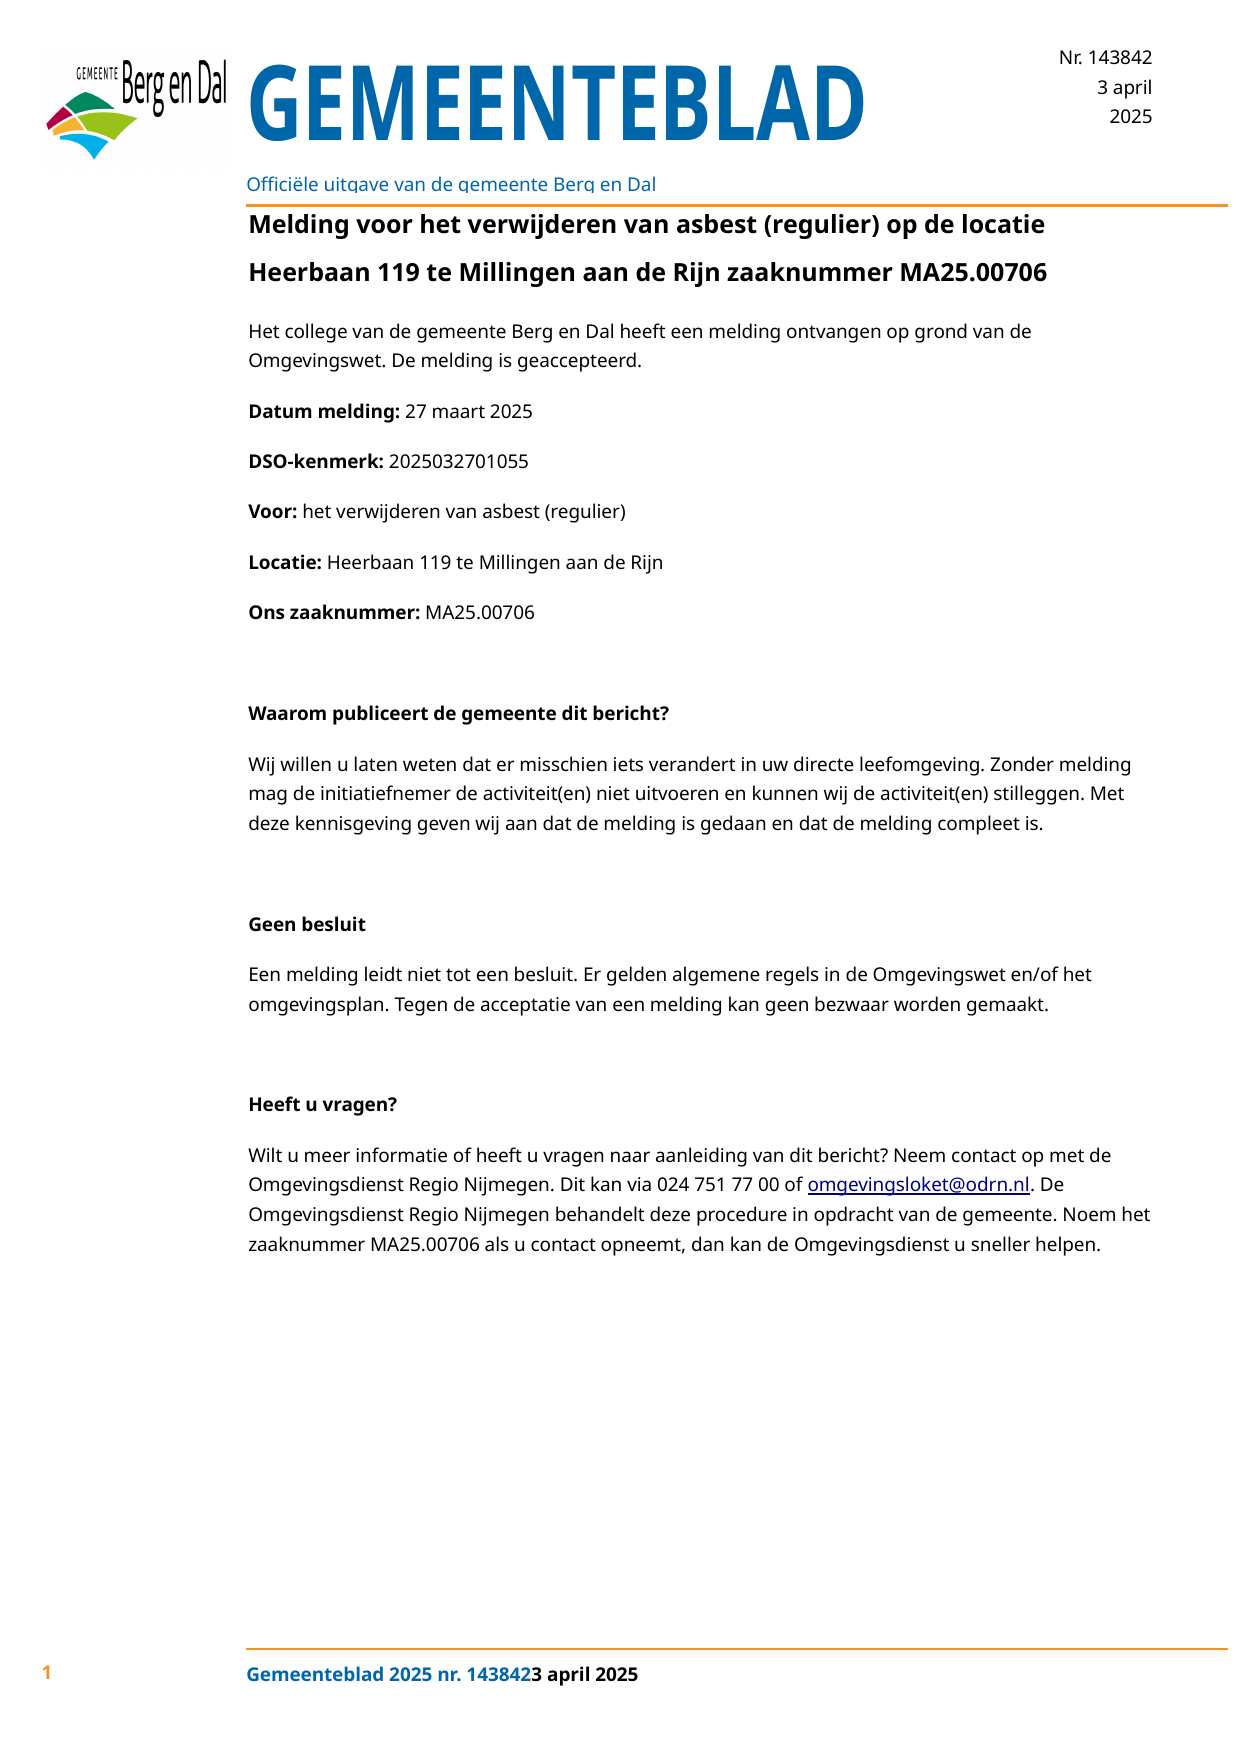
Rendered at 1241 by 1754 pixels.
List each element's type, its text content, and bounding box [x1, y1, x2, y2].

text Het college van de gemeente Berg en Dal heeft een melding ontvangen op grond van de Omgevingswet. De melding is geaccepteerd. [248, 318, 1152, 373]
text Locatie: Heerbaan 119 te Millingen aan de Rijn [248, 549, 1152, 575]
text Wilt u meer informatie of heeft u vragen naar aanleiding van dit bericht? Neem contact op met de Omgevingsdienst Regio Nijmegen. Dit kan via 024 751 77 00 of omgevingsloket@odrn.nl. De Omgevingsdienst Regio Nijmegen behandelt deze procedure in opdracht van de gemeente. Noem het zaaknummer MA25.00706 als u contact opneemt, dan kan de Omgevingsdienst u sneller helpen. [248, 1142, 1152, 1257]
text DSO-kenmerk: 2025032701055 [248, 448, 1152, 474]
text Voor: het verwijderen van asbest (regulier) [248, 499, 1152, 524]
text Geen besluit [248, 911, 1152, 937]
text Melding voor het verwijderen van asbest (regulier) op de locatie Heerbaan 119 te Millingen aan de Rijn zaaknummer MA25.00706 [248, 207, 1152, 288]
text Heeft u vragen? [248, 1092, 1152, 1117]
text Wij willen u laten weten dat er misschien iets verandert in uw directe leefomgeving. Zonder melding mag de initiatiefnemer de activiteit(en) niet uitvoeren en kunnen wij de activiteit(en) stilleggen. Met deze kennisgeving geven wij aan dat de melding is gedaan en dat de melding compleet is. [248, 751, 1152, 836]
text Ons zaaknummer: MA25.00706 [248, 599, 1152, 625]
text Waarom publiceert de gemeente dit bericht? [248, 700, 1152, 726]
picture [41, 47, 231, 172]
text Een melding leidt niet tot een besluit. Er gelden algemene regels in de Omgevingswet en/of het omgevingsplan. Tegen de acceptatie van een melding kan geen bezwaar worden gemaakt. [248, 961, 1152, 1017]
text Datum melding: 27 maart 2025 [248, 398, 1152, 424]
